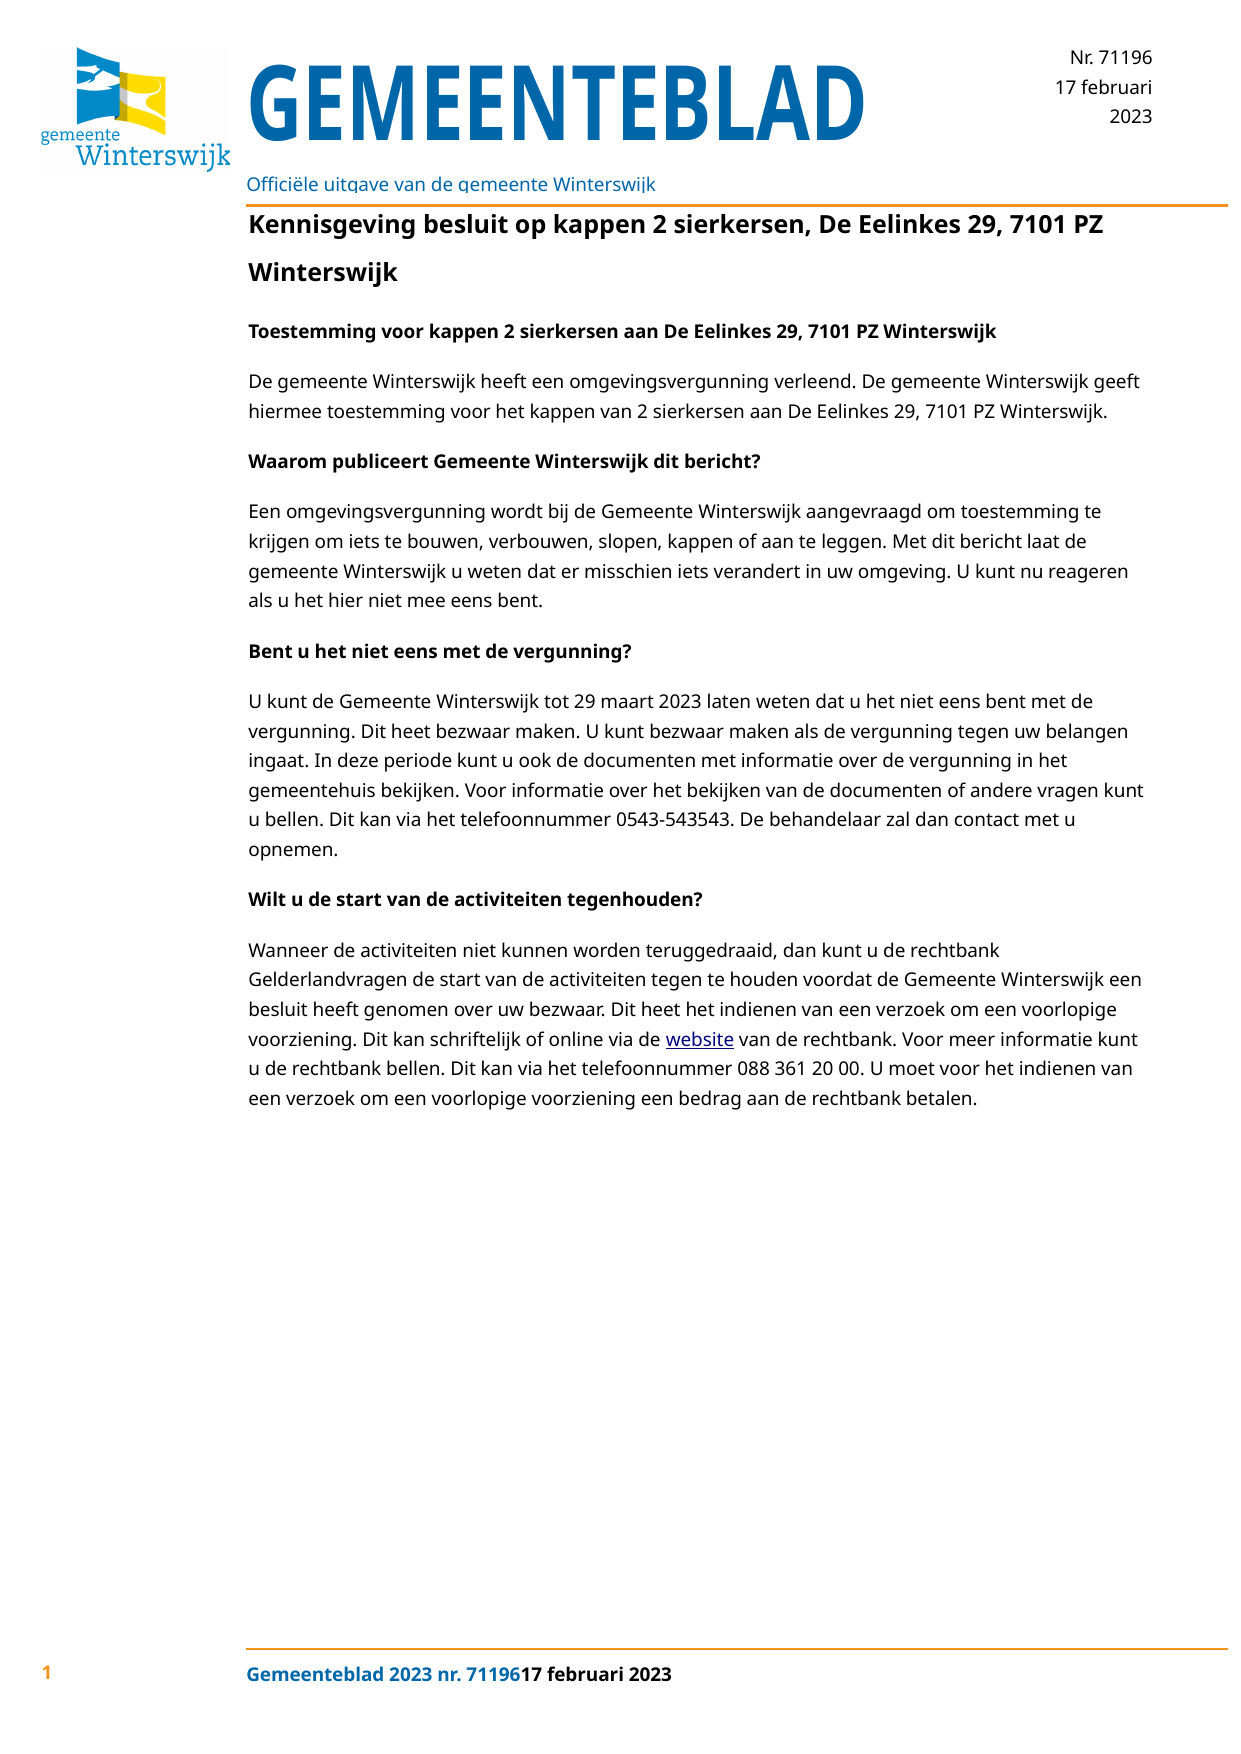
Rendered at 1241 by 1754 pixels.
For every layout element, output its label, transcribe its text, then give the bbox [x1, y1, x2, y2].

text De gemeente Winterswijk heeft een omgevingsvergunning verleend. De gemeente Winterswijk geeft hiermee toestemming voor het kappen van 2 sierkersen aan De Eelinkes 29, 7101 PZ Winterswijk. [248, 368, 1152, 424]
text Kennisgeving besluit op kappen 2 sierkersen, De Eelinkes 29, 7101 PZ Winterswijk [248, 207, 1152, 288]
picture [225, 153, 231, 162]
text Een omgevingsvergunning wordt bij de Gemeente Winterswijk aangevraagd om toestemming te krijgen om iets te bouwen, verbouwen, slopen, kappen of aan te leggen. Met dit bericht laat de gemeente Winterswijk u weten dat er misschien iets verandert in uw omgeving. U kunt nu reageren als u het hier niet mee eens bent. [248, 499, 1152, 613]
text U kunt de Gemeente Winterswijk tot 29 maart 2023 laten weten dat u het niet eens bent met de vergunning. Dit heet bezwaar maken. U kunt bezwaar maken als de vergunning tegen uw belangen ingaat. In deze periode kunt u ook de documenten met informatie over de vergunning in het gemeentehuis bekijken. Voor informatie over het bekijken van de documenten of andere vragen kunt u bellen. Dit kan via het telefoonnummer 0543-543543. De behandelaar zal dan contact met u opnemen. [248, 688, 1152, 862]
text Wanneer de activiteiten niet kunnen worden teruggedraaid, dan kunt u de rechtbank Gelderlandvragen de start van de activiteiten tegen te houden voordat de Gemeente Winterswijk een besluit heeft genomen over uw bezwaar. Dit heet het indienen van een verzoek om een voorlopige voorziening. Dit kan schriftelijk of online via de website van de rechtbank. Voor meer informatie kunt u de rechtbank bellen. Dit kan via het telefoonnummer 088 361 20 00. U moet voor het indienen van een verzoek om een voorlopige voorziening een bedrag aan de rechtbank betalen. [248, 937, 1152, 1111]
text Waarom publiceert Gemeente Winterswijk dit bericht? [248, 448, 1152, 474]
text Toestemming voor kappen 2 sierkersen aan De Eelinkes 29, 7101 PZ Winterswijk [248, 318, 1152, 344]
text Wilt u de start van de activiteiten tegenhouden? [248, 887, 1152, 912]
picture [41, 47, 231, 172]
text Bent u het niet eens met de vergunning? [248, 638, 1152, 664]
